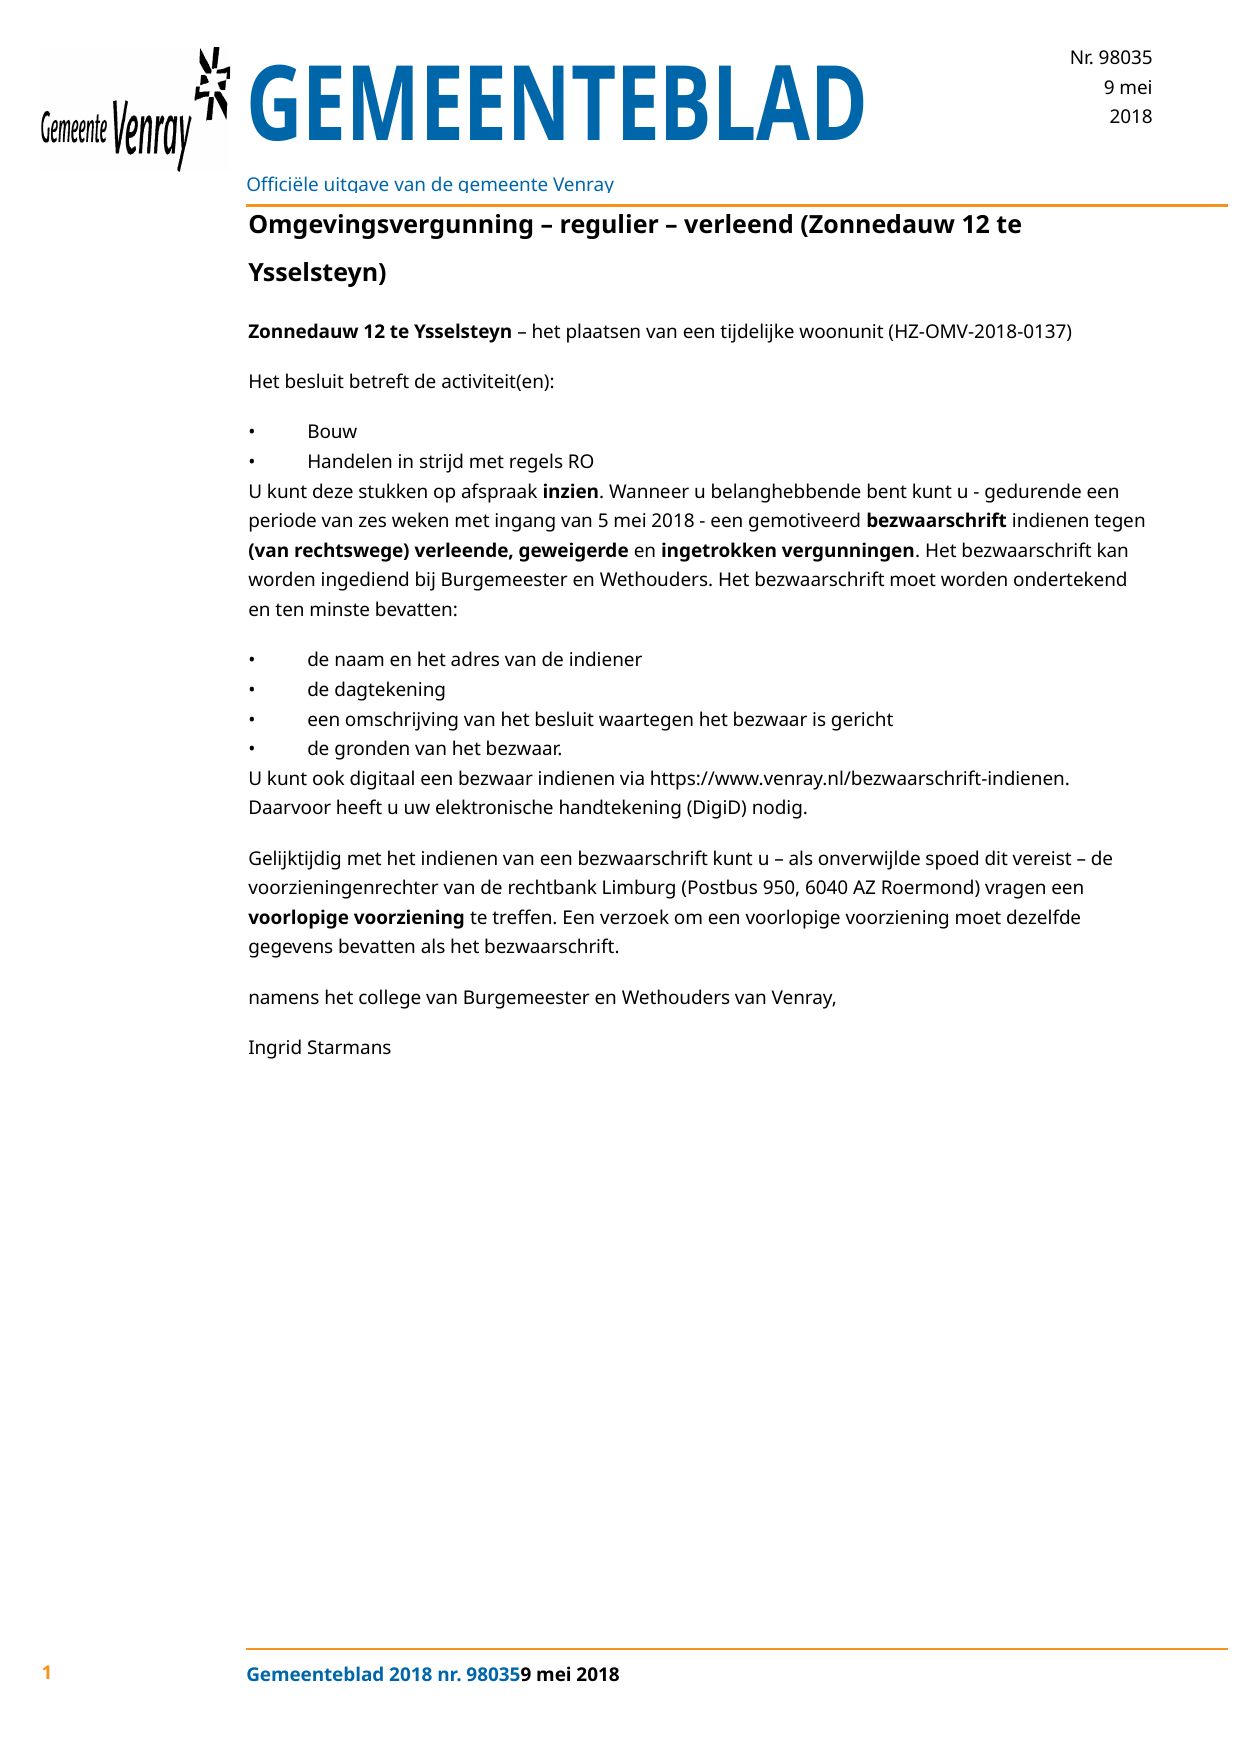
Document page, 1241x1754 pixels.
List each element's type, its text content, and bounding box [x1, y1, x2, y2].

list de naam en het adres van de indiener [248, 647, 1152, 672]
list Bouw [248, 419, 1152, 444]
text U kunt deze stukken op afspraak inzien. Wanneer u belanghebbende bent kunt u - gedurende een periode van zes weken met ingang van 5 mei 2018 - een gemotiveerd bezwaarschrift indienen tegen (van rechtswege) verleende, geweigerde en ingetrokken vergunningen. Het bezwaarschrift kan worden ingediend bij Burgemeester en Wethouders. Het bezwaarschrift moet worden ondertekend en ten minste bevatten: [248, 478, 1152, 622]
text Gelijktijdig met het indienen van een bezwaarschrift kunt u – als onverwijlde spoed dit vereist – de voorzieningenrechter van de rechtbank Limburg (Postbus 950, 6040 AZ Roermond) vragen een voorlopige voorziening te treffen. Een verzoek om een voorlopige voorziening moet dezelfde gegevens bevatten als het bezwaarschrift. [248, 845, 1152, 959]
text Zonnedauw 12 te Ysselsteyn – het plaatsen van een tijdelijke woonunit (HZ-OMV-2018-0137) [248, 318, 1152, 344]
text Het besluit betreft de activiteit(en): [248, 368, 1152, 394]
list de gronden van het bezwaar. [248, 735, 1152, 761]
list de dagtekening [248, 676, 1152, 702]
picture [41, 47, 231, 172]
text Ingrid Starmans [248, 1034, 1152, 1060]
text Omgevingsvergunning – regulier – verleend (Zonnedauw 12 te Ysselsteyn) [248, 207, 1152, 288]
list Handelen in strijd met regels RO [248, 448, 1152, 474]
list een omschrijving van het besluit waartegen het bezwaar is gericht [248, 706, 1152, 732]
text U kunt ook digitaal een bezwaar indienen via https://www.venray.nl/bezwaarschrift-indienen. Daarvoor heeft u uw elektronische handtekening (DigiD) nodig. [248, 765, 1152, 820]
text namens het college van Burgemeester en Wethouders van Venray, [248, 984, 1152, 1010]
